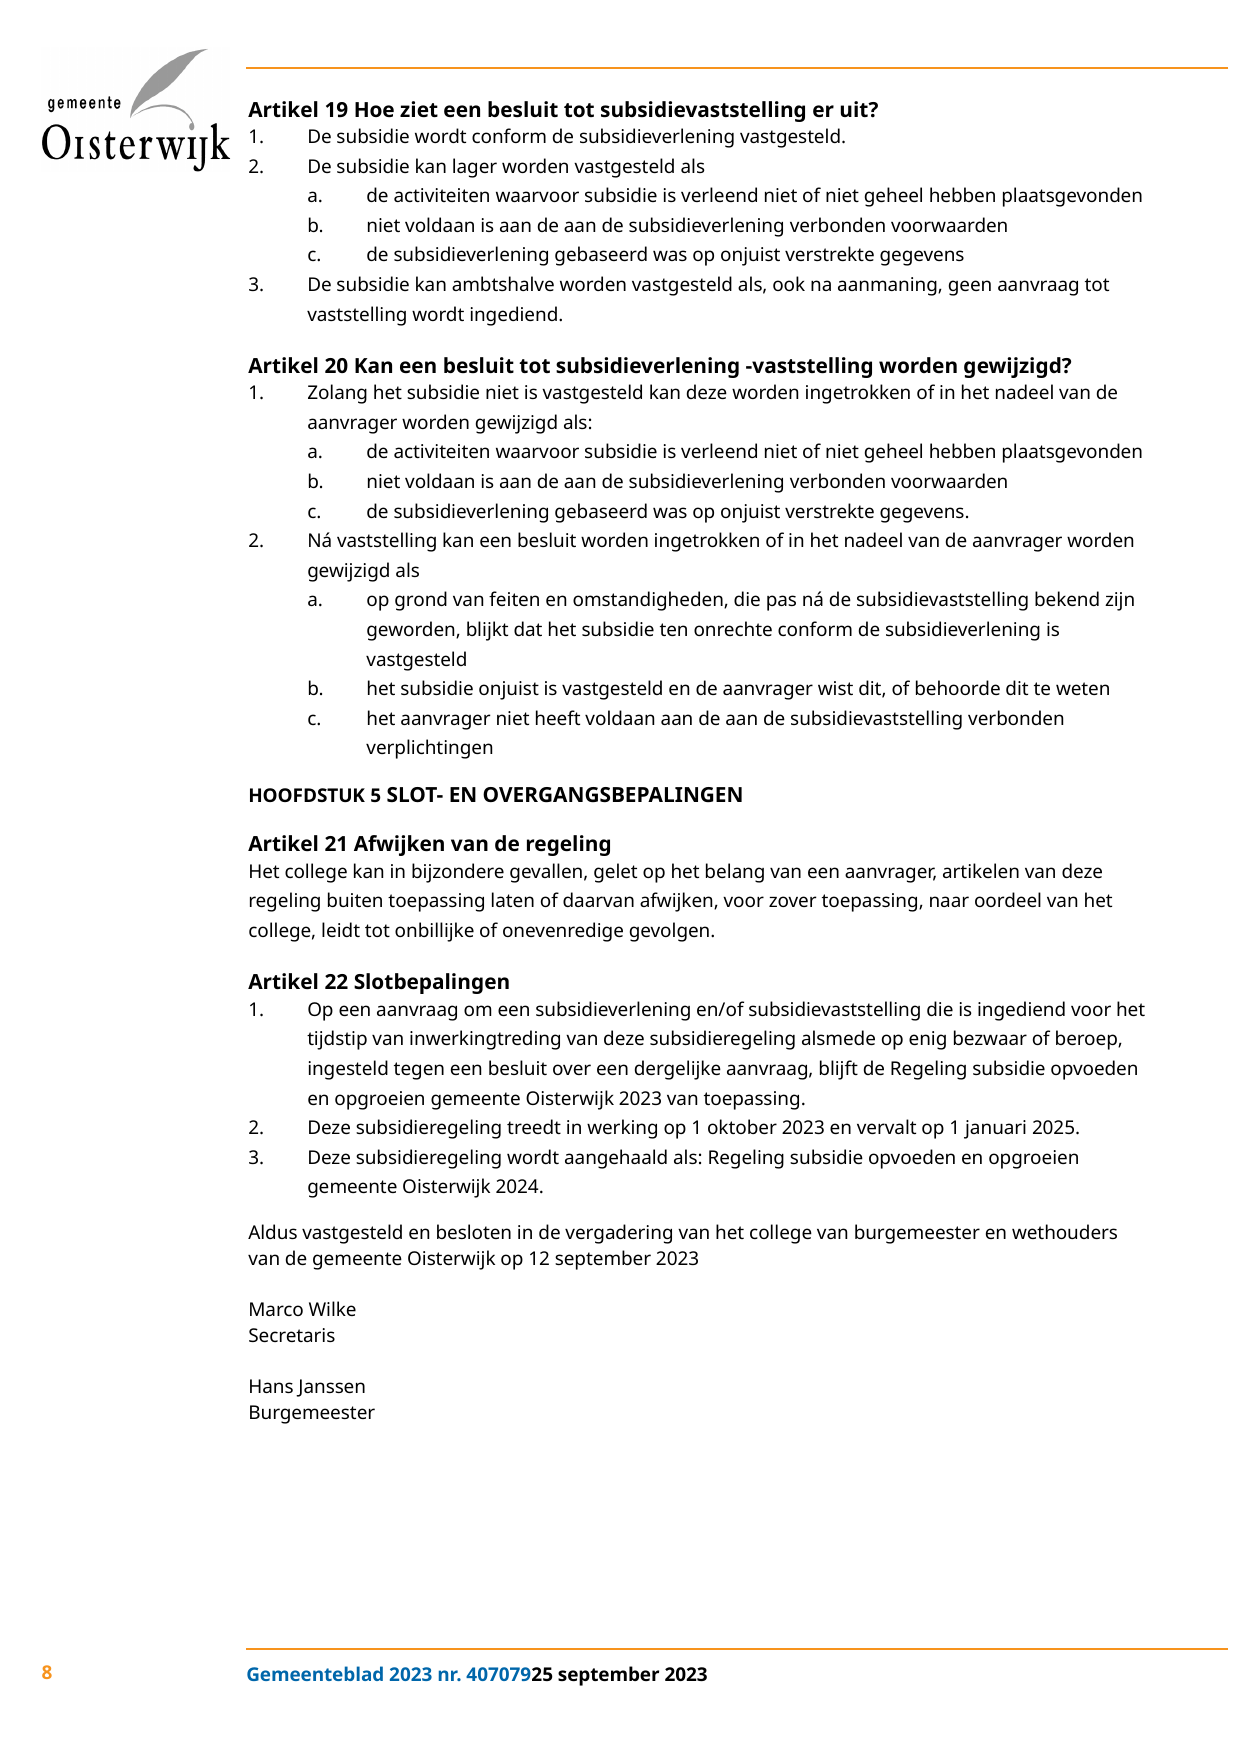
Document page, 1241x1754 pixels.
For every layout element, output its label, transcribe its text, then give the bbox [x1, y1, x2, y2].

text HOOFDSTUK 5 SLOT- EN OVERGANGSBEPALINGEN [248, 780, 1152, 809]
list De subsidie kan lager worden vastgesteld als [248, 153, 1152, 178]
text Hans Janssen [248, 1373, 1152, 1399]
text Secretaris [248, 1322, 1152, 1348]
text Het college kan in bijzondere gevallen, gelet op het belang van een aanvrager, artikelen van deze regeling buiten toepassing laten of daarvan afwijken, voor zover toepassing, naar oordeel van het college, leidt tot onbillijke of onevenredige gevolgen. [248, 858, 1152, 943]
text Burgemeester [248, 1399, 1152, 1425]
text Artikel 21 Afwijken van de regeling [248, 829, 1152, 858]
list de activiteiten waarvoor subsidie is verleend niet of niet geheel hebben plaatsgevonden [307, 182, 1152, 208]
list Deze subsidieregeling wordt aangehaald als: Regeling subsidie opvoeden en opgroeien gemeente Oisterwijk 2024. [248, 1144, 1152, 1199]
list niet voldaan is aan de aan de subsidieverlening verbonden voorwaarden [307, 468, 1152, 494]
list De subsidie kan ambtshalve worden vastgesteld als, ook na aanmaning, geen aanvraag tot vaststelling wordt ingediend. [248, 271, 1152, 326]
list Deze subsidieregeling treedt in werking op 1 oktober 2023 en vervalt op 1 januari 2025. [248, 1114, 1152, 1140]
list op grond van feiten en omstandigheden, die pas ná de subsidievaststelling bekend zijn geworden, blijkt dat het subsidie ten onrechte conform de subsidieverlening is vastgesteld [307, 587, 1152, 672]
list De subsidie wordt conform de subsidieverlening vastgesteld. [248, 123, 1152, 149]
list niet voldaan is aan de aan de subsidieverlening verbonden voorwaarden [307, 212, 1152, 238]
list het subsidie onjuist is vastgesteld en de aanvrager wist dit, of behoorde dit te weten [307, 675, 1152, 701]
list de activiteiten waarvoor subsidie is verleend niet of niet geheel hebben plaatsgevonden [307, 439, 1152, 464]
list de subsidieverlening gebaseerd was op onjuist verstrekte gegevens [307, 242, 1152, 267]
list de subsidieverlening gebaseerd was op onjuist verstrekte gegevens. [307, 498, 1152, 524]
list Ná vaststelling kan een besluit worden ingetrokken of in het nadeel van de aanvrager worden gewijzigd als [248, 527, 1152, 583]
list Zolang het subsidie niet is vastgesteld kan deze worden ingetrokken of in het nadeel van de aanvrager worden gewijzigd als: [248, 379, 1152, 435]
text Artikel 19 Hoe ziet een besluit tot subsidievaststelling er uit? [248, 95, 1152, 123]
picture [41, 47, 231, 172]
text Marco Wilke [248, 1296, 1152, 1322]
list het aanvrager niet heeft voldaan aan de aan de subsidievaststelling verbonden verplichtingen [307, 705, 1152, 760]
list Op een aanvraag om een subsidieverlening en/of subsidievaststelling die is ingediend voor het tijdstip van inwerkingtreding van deze subsidieregeling alsmede op enig bezwaar of beroep, ingesteld tegen een besluit over een dergelijke aanvraag, blijft de Regeling subsidie opvoeden en opgroeien gemeente Oisterwijk 2023 van toepassing. [248, 996, 1152, 1110]
text Artikel 20 Kan een besluit tot subsidieverlening -vaststelling worden gewijzigd? [248, 351, 1152, 379]
text Artikel 22 Slotbepalingen [248, 967, 1152, 996]
text Aldus vastgesteld en besloten in de vergadering van het college van burgemeester en wethouders van de gemeente Oisterwijk op 12 september 2023 [248, 1219, 1152, 1271]
